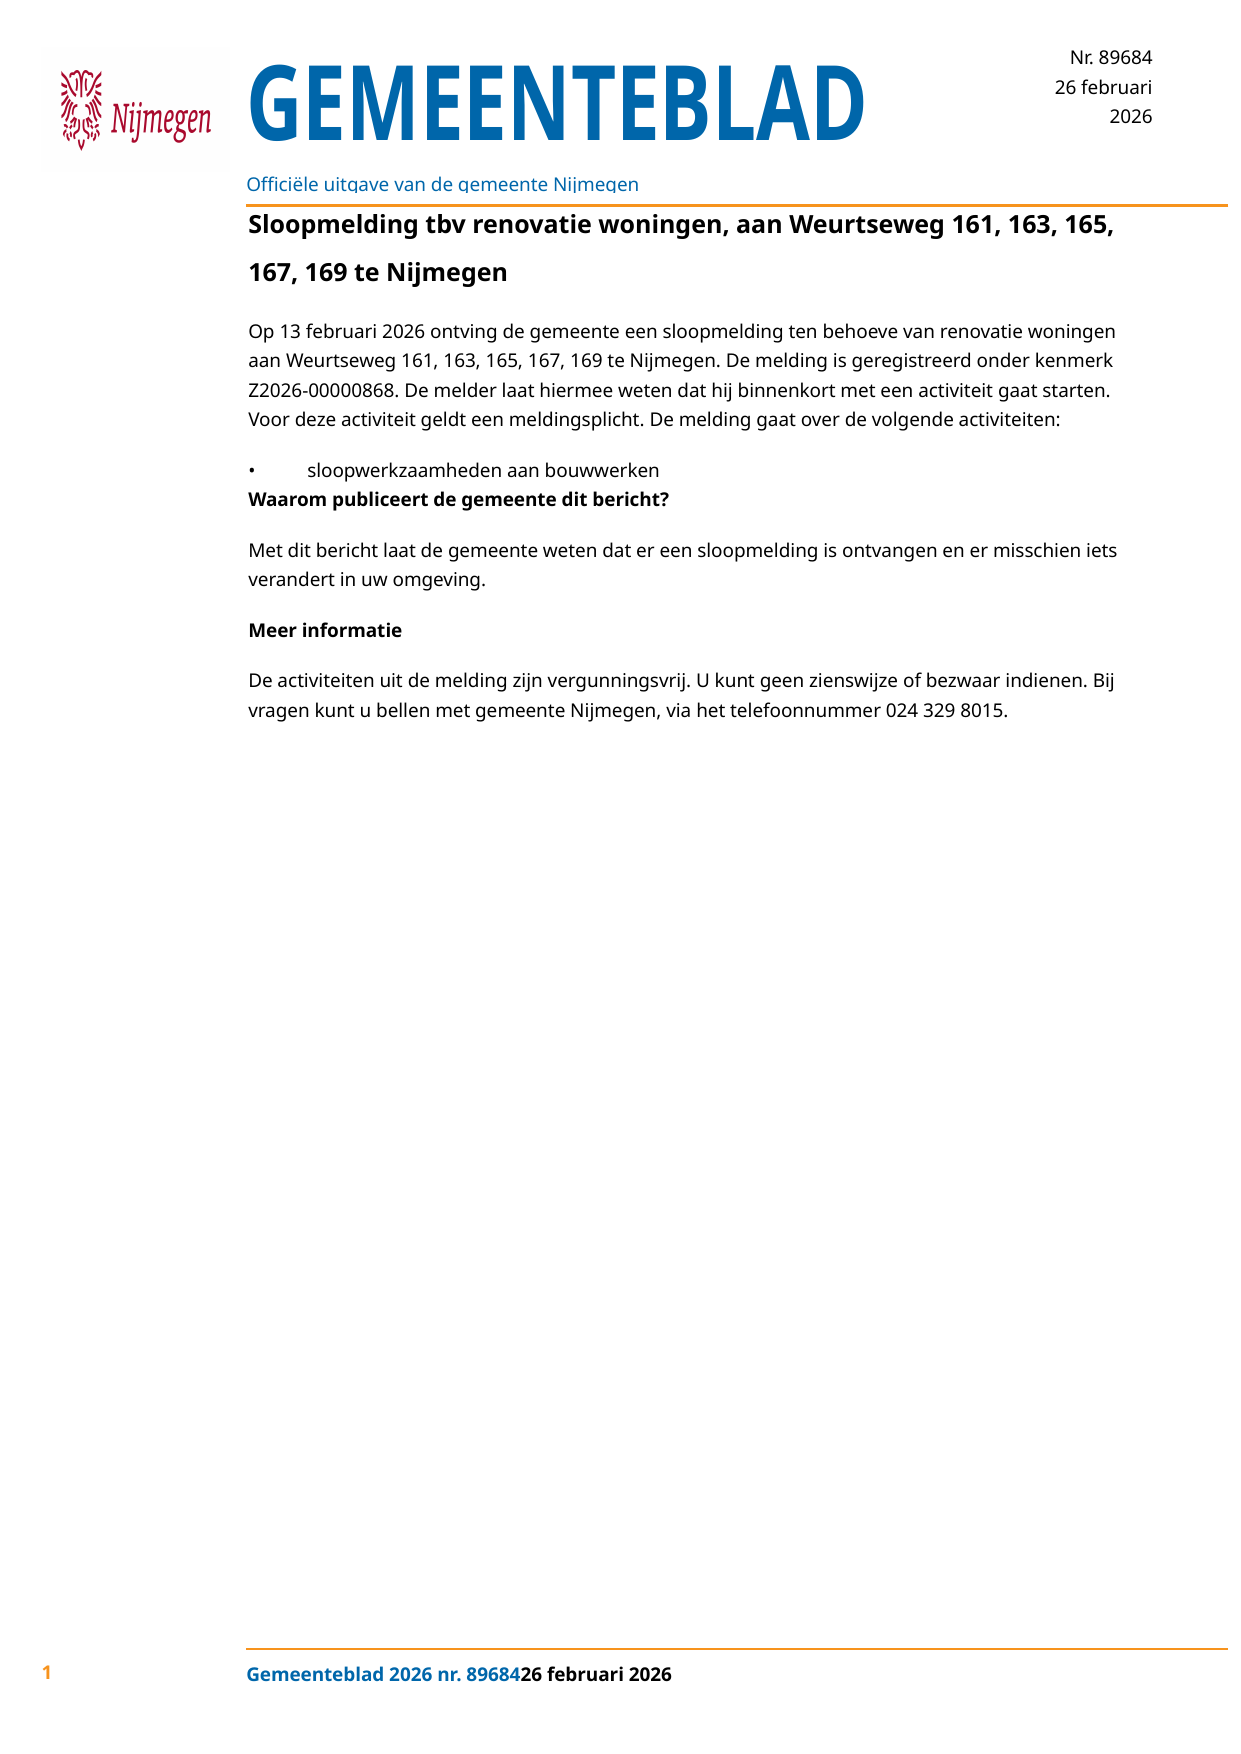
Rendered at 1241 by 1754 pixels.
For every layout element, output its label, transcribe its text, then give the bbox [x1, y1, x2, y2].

list sloopwerkzaamheden aan bouwwerken [248, 457, 1152, 483]
text De activiteiten uit de melding zijn vergunningsvrij. U kunt geen zienswijze of bezwaar indienen. Bij vragen kunt u bellen met gemeente Nijmegen, via het telefoonnummer 024 329 8015. [248, 667, 1152, 723]
text Op 13 februari 2026 ontving de gemeente een sloopmelding ten behoeve van renovatie woningen aan Weurtseweg 161, 163, 165, 167, 169 te Nijmegen. De melding is geregistreerd onder kenmerk Z2026-00000868. De melder laat hiermee weten dat hij binnenkort met een activiteit gaat starten. Voor deze activiteit geldt een meldingsplicht. De melding gaat over de volgende activiteiten: [248, 318, 1152, 432]
text Meer informatie [248, 617, 1152, 643]
text Waarom publiceert de gemeente dit bericht? [248, 487, 1152, 512]
text Sloopmelding tbv renovatie woningen, aan Weurtseweg 161, 163, 165, 167, 169 te Nijmegen [248, 207, 1152, 288]
picture [41, 47, 231, 172]
text Met dit bericht laat de gemeente weten dat er een sloopmelding is ontvangen en er misschien iets verandert in uw omgeving. [248, 537, 1152, 592]
